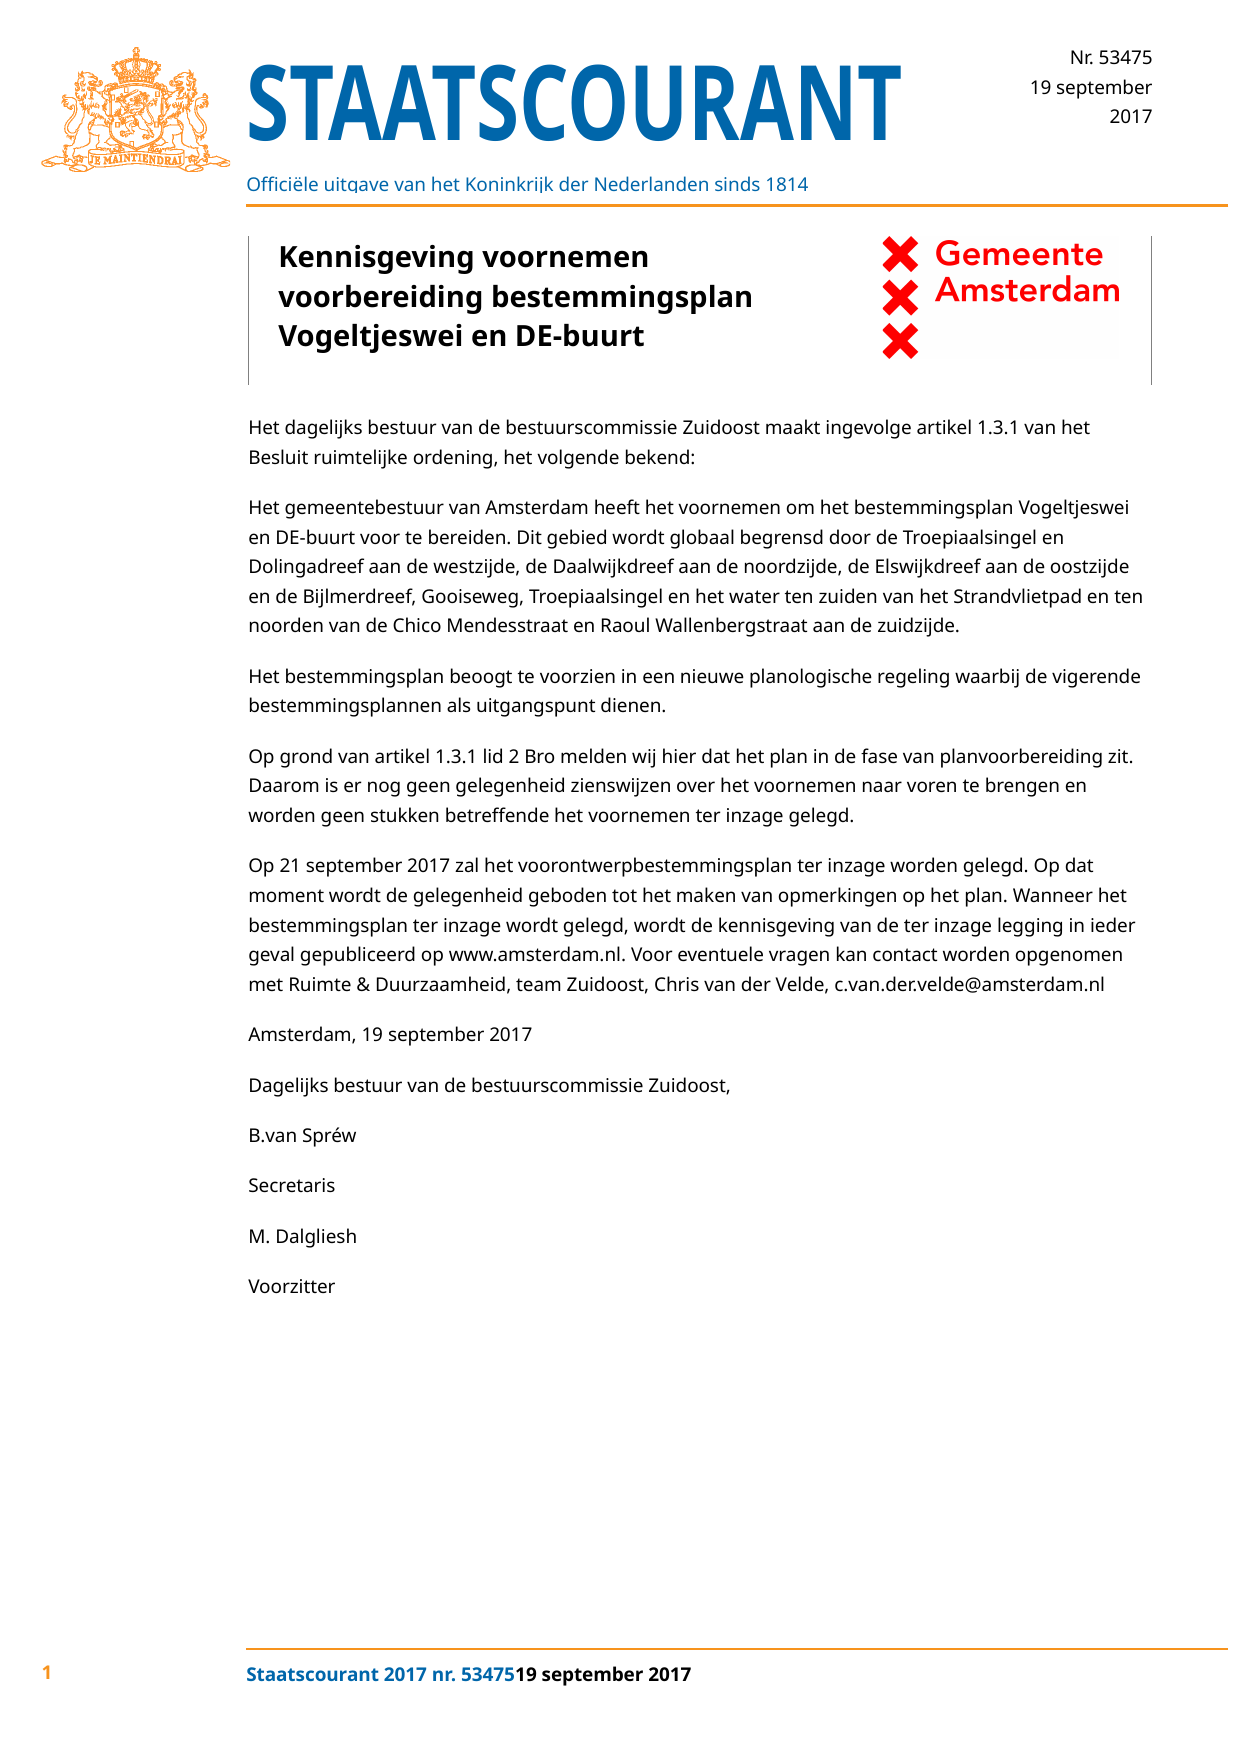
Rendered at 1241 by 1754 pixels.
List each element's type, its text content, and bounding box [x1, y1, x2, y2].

text Het gemeentebestuur van Amsterdam heeft het voornemen om het bestemmingsplan Vogeltjeswei en DE-buurt voor te bereiden. Dit gebied wordt globaal begrensd door de Troepiaalsingel en Dolingadreef aan de westzijde, de Daalwijkdreef aan de noordzijde, de Elswijkdreef aan de oostzijde en de Bijlmerdreef, Gooiseweg, Troepiaalsingel en het water ten zuiden van het Strandvlietpad en ten noorden van de Chico Mendesstraat en Raoul Wallenbergstraat aan de zuidzijde. [248, 494, 1152, 638]
table_header Kennisgeving voornemen voorbereiding bestemmingsplan Vogeltjeswei en DE-buurt [249, 236, 850, 385]
text Secretaris [248, 1173, 1152, 1198]
text B.van Spréw [248, 1122, 1152, 1148]
table_header [850, 236, 1151, 385]
picture [882, 236, 1119, 359]
text Amsterdam, 19 september 2017 [248, 1021, 1152, 1047]
text Op 21 september 2017 zal het voorontwerpbestemmingsplan ter inzage worden gelegd. Op dat moment wordt de gelegenheid geboden tot het maken van opmerkingen op het plan. Wanneer het bestemmingsplan ter inzage wordt gelegd, wordt de kennisgeving van de ter inzage legging in ieder geval gepubliceerd op www.amsterdam.nl. Voor eventuele vragen kan contact worden opgenomen met Ruimte & Duurzaamheid, team Zuidoost, Chris van der Velde, c.van.der.velde@amsterdam.nl [248, 853, 1152, 997]
picture [41, 47, 231, 172]
text Het dagelijks bestuur van de bestuurscommissie Zuidoost maakt ingevolge artikel 1.3.1 van het Besluit ruimtelijke ordening, het volgende bekend: [248, 414, 1152, 469]
text Voorzitter [248, 1273, 1152, 1299]
text Op grond van artikel 1.3.1 lid 2 Bro melden wij hier dat het plan in de fase van planvoorbereiding zit. Daarom is er nog geen gelegenheid zienswijzen over het voornemen naar voren te brengen en worden geen stukken betreffende het voornemen ter inzage gelegd. [248, 743, 1152, 828]
text Het bestemmingsplan beoogt te voorzien in een nieuwe planologische regeling waarbij de vigerende bestemmingsplannen als uitgangspunt dienen. [248, 663, 1152, 718]
text Dagelijks bestuur van de bestuurscommissie Zuidoost, [248, 1072, 1152, 1097]
text M. Dalgliesh [248, 1223, 1152, 1249]
